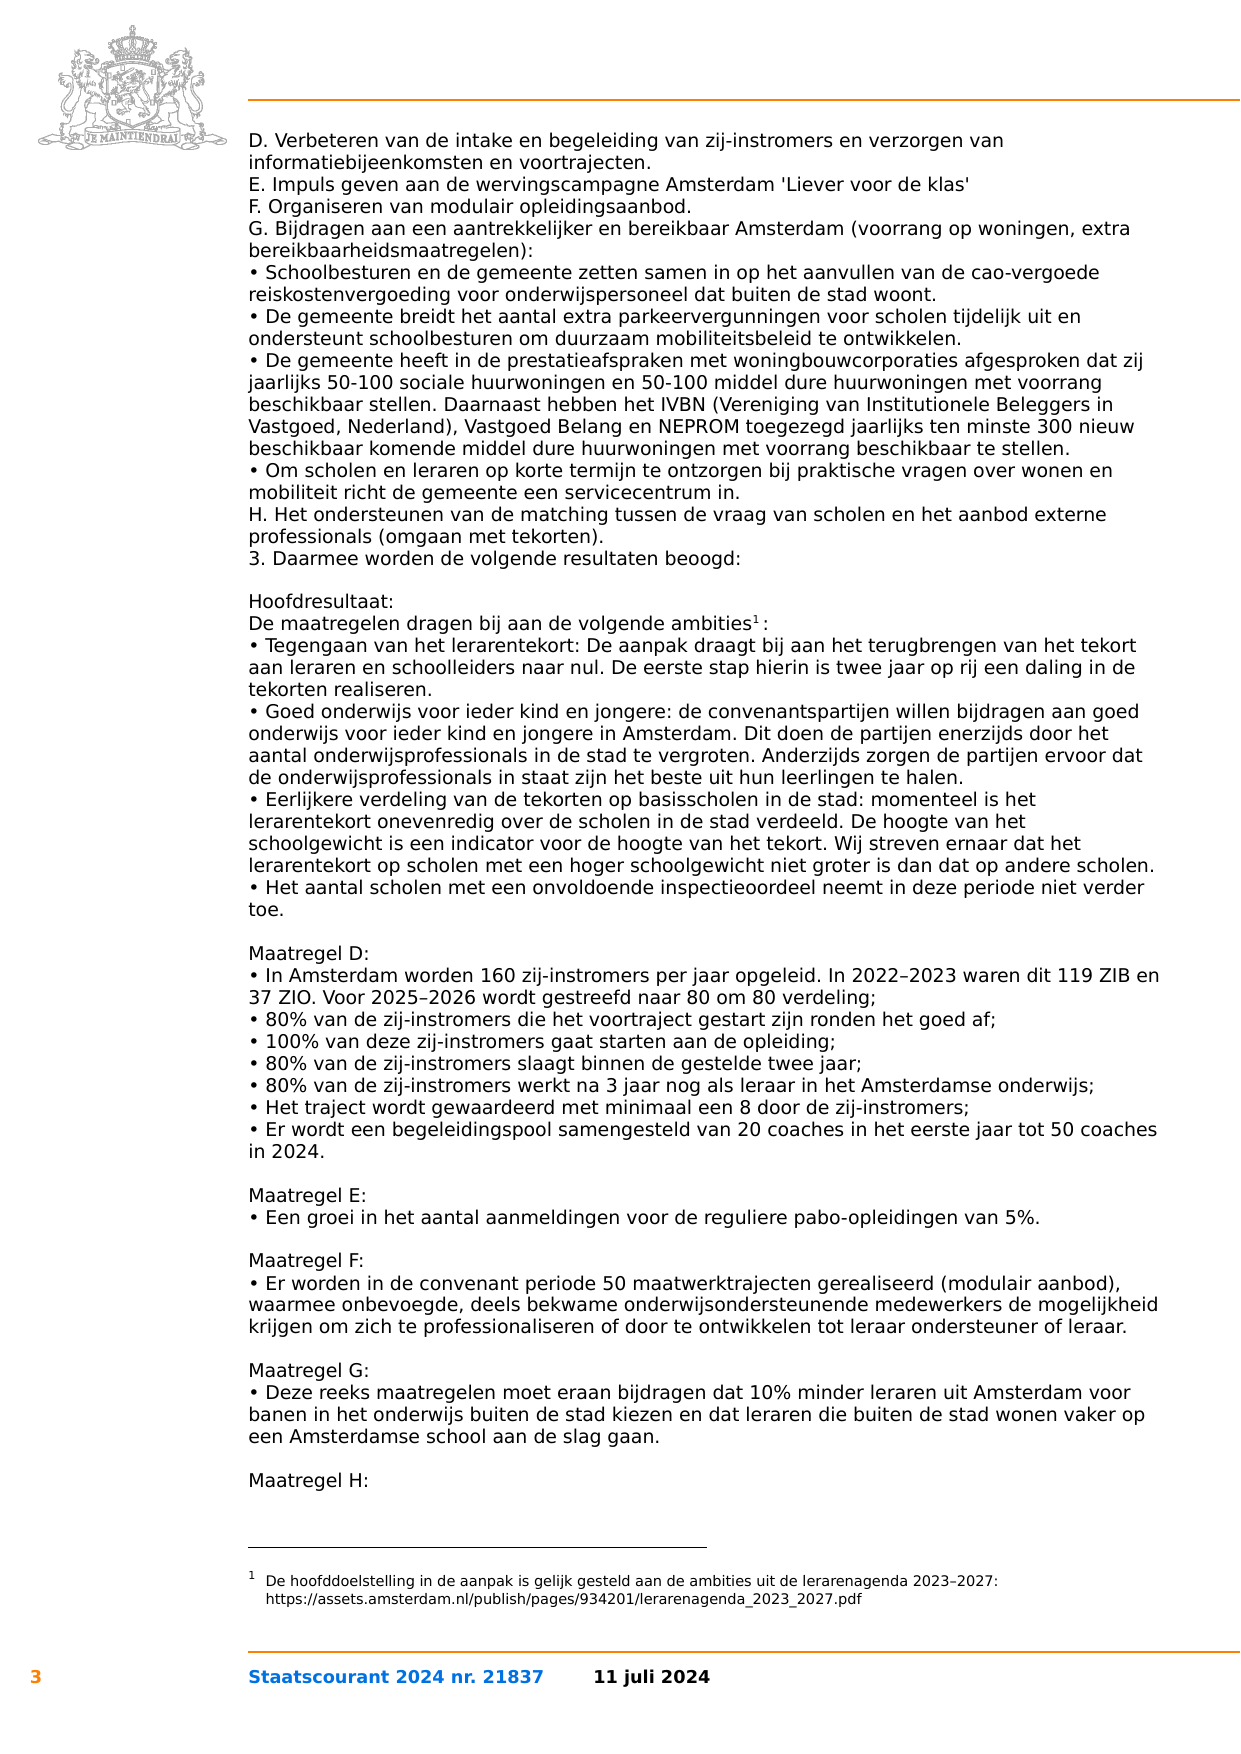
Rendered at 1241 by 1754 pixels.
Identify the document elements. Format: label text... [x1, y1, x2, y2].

text • De gemeente breidt het aantal extra parkeervergunningen voor scholen tijdelijk uit en ondersteunt schoolbesturen om duurzaam mobiliteitsbeleid te ontwikkelen. [248, 306, 1163, 350]
text • Er wordt een begeleidingspool samengesteld van 20 coaches in het eerste jaar tot 50 coaches in 2024. [248, 1119, 1163, 1163]
text Hoofdresultaat: [248, 591, 1163, 613]
text • Een groei in het aantal aanmeldingen voor de reguliere pabo-opleidingen van 5%. [248, 1207, 1163, 1228]
text • Er worden in de convenant periode 50 maatwerktrajecten gerealiseerd (modulair aanbod), waarmee onbevoegde, deels bekwame onderwijsondersteunende medewerkers de mogelijkheid krijgen om zich te professionaliseren of door te ontwikkelen tot leraar ondersteuner of leraar. [248, 1272, 1163, 1338]
text F. Organiseren van modulair opleidingsaanbod. [248, 196, 1163, 218]
picture [38, 25, 227, 150]
text D. Verbeteren van de intake en begeleiding van zij-instromers en verzorgen van informatiebijeenkomsten en voortrajecten. [248, 130, 1163, 174]
text • Eerlijkere verdeling van de tekorten op basisscholen in de stad: momenteel is het lerarentekort onevenredig over de scholen in de stad verdeeld. De hoogte van het schoolgewicht is een indicator voor de hoogte van het tekort. Wij streven ernaar dat het lerarentekort op scholen met een hoger schoolgewicht niet groter is dan dat op andere scholen. [248, 789, 1163, 877]
text • Schoolbesturen en de gemeente zetten samen in op het aanvullen van de cao-vergoede reiskostenvergoeding voor onderwijspersoneel dat buiten de stad woont. [248, 262, 1163, 306]
text • 100% van deze zij-instromers gaat starten aan de opleiding; [248, 1031, 1163, 1053]
text • Deze reeks maatregelen moet eraan bijdragen dat 10% minder leraren uit Amsterdam voor banen in het onderwijs buiten de stad kiezen en dat leraren die buiten de stad wonen vaker op een Amsterdamse school aan de slag gaan. [248, 1382, 1163, 1448]
text • Goed onderwijs voor ieder kind en jongere: de convenantspartijen willen bijdragen aan goed onderwijs voor ieder kind en jongere in Amsterdam. Dit doen de partijen enerzijds door het aantal onderwijsprofessionals in de stad te vergroten. Anderzijds zorgen de partijen ervoor dat de onderwijsprofessionals in staat zijn het beste uit hun leerlingen te halen. [248, 701, 1163, 789]
text • Om scholen en leraren op korte termijn te ontzorgen bij praktische vragen over wonen en mobiliteit richt de gemeente een servicecentrum in. [248, 459, 1163, 503]
text • Het traject wordt gewaardeerd met minimaal een 8 door de zij-instromers; [248, 1097, 1163, 1119]
text E. Impuls geven aan de wervingscampagne Amsterdam 'Liever voor de klas' [248, 174, 1163, 196]
text Maatregel E: [248, 1184, 1163, 1207]
text De maatregelen dragen bij aan de volgende ambities: [248, 613, 1163, 635]
text Maatregel D: [248, 943, 1163, 965]
text • De gemeente heeft in de prestatieafspraken met woningbouwcorporaties afgesproken dat zij jaarlijks 50-100 sociale huurwoningen en 50-100 middel dure huurwoningen met voorrang beschikbaar stellen. Daarnaast hebben het IVBN (Vereniging van Institutionele Beleggers in Vastgoed, Nederland), Vastgoed Belang en NEPROM toegezegd jaarlijks ten minste 300 nieuw beschikbaar komende middel dure huurwoningen met voorrang beschikbaar te stellen. [248, 350, 1163, 459]
text Maatregel H: [248, 1470, 1163, 1492]
text • Tegengaan van het lerarentekort: De aanpak draagt bij aan het terugbrengen van het tekort aan leraren en schoolleiders naar nul. De eerste stap hierin is twee jaar op rij een daling in de tekorten realiseren. [248, 635, 1163, 701]
text • 80% van de zij-instromers die het voortraject gestart zijn ronden het goed af; [248, 1009, 1163, 1031]
text 3. Daarmee worden de volgende resultaten beoogd: [248, 547, 1163, 569]
text • In Amsterdam worden 160 zij-instromers per jaar opgeleid. In 2022–2023 waren dit 119 ZIB en 37 ZIO. Voor 2025–2026 wordt gestreefd naar 80 om 80 verdeling; [248, 965, 1163, 1009]
text G. Bijdragen aan een aantrekkelijker en bereikbaar Amsterdam (voorrang op woningen, extra bereikbaarheidsmaatregelen): [248, 218, 1163, 262]
text De hoofddoelstelling in de aanpak is gelijk gesteld aan de ambities uit de lerarenagenda 2023–2027: https://assets.amsterdam.nl/publish/pages/934201/lerarenagenda_2023_2027.pdf [248, 1569, 1163, 1608]
text • Het aantal scholen met een onvoldoende inspectieoordeel neemt in deze periode niet verder toe. [248, 877, 1163, 921]
text Maatregel G: [248, 1360, 1163, 1382]
text Maatregel F: [248, 1250, 1163, 1272]
text • 80% van de zij-instromers slaagt binnen de gestelde twee jaar; [248, 1053, 1163, 1075]
text • 80% van de zij-instromers werkt na 3 jaar nog als leraar in het Amsterdamse onderwijs; [248, 1075, 1163, 1097]
text H. Het ondersteunen van de matching tussen de vraag van scholen en het aanbod externe professionals (omgaan met tekorten). [248, 503, 1163, 547]
